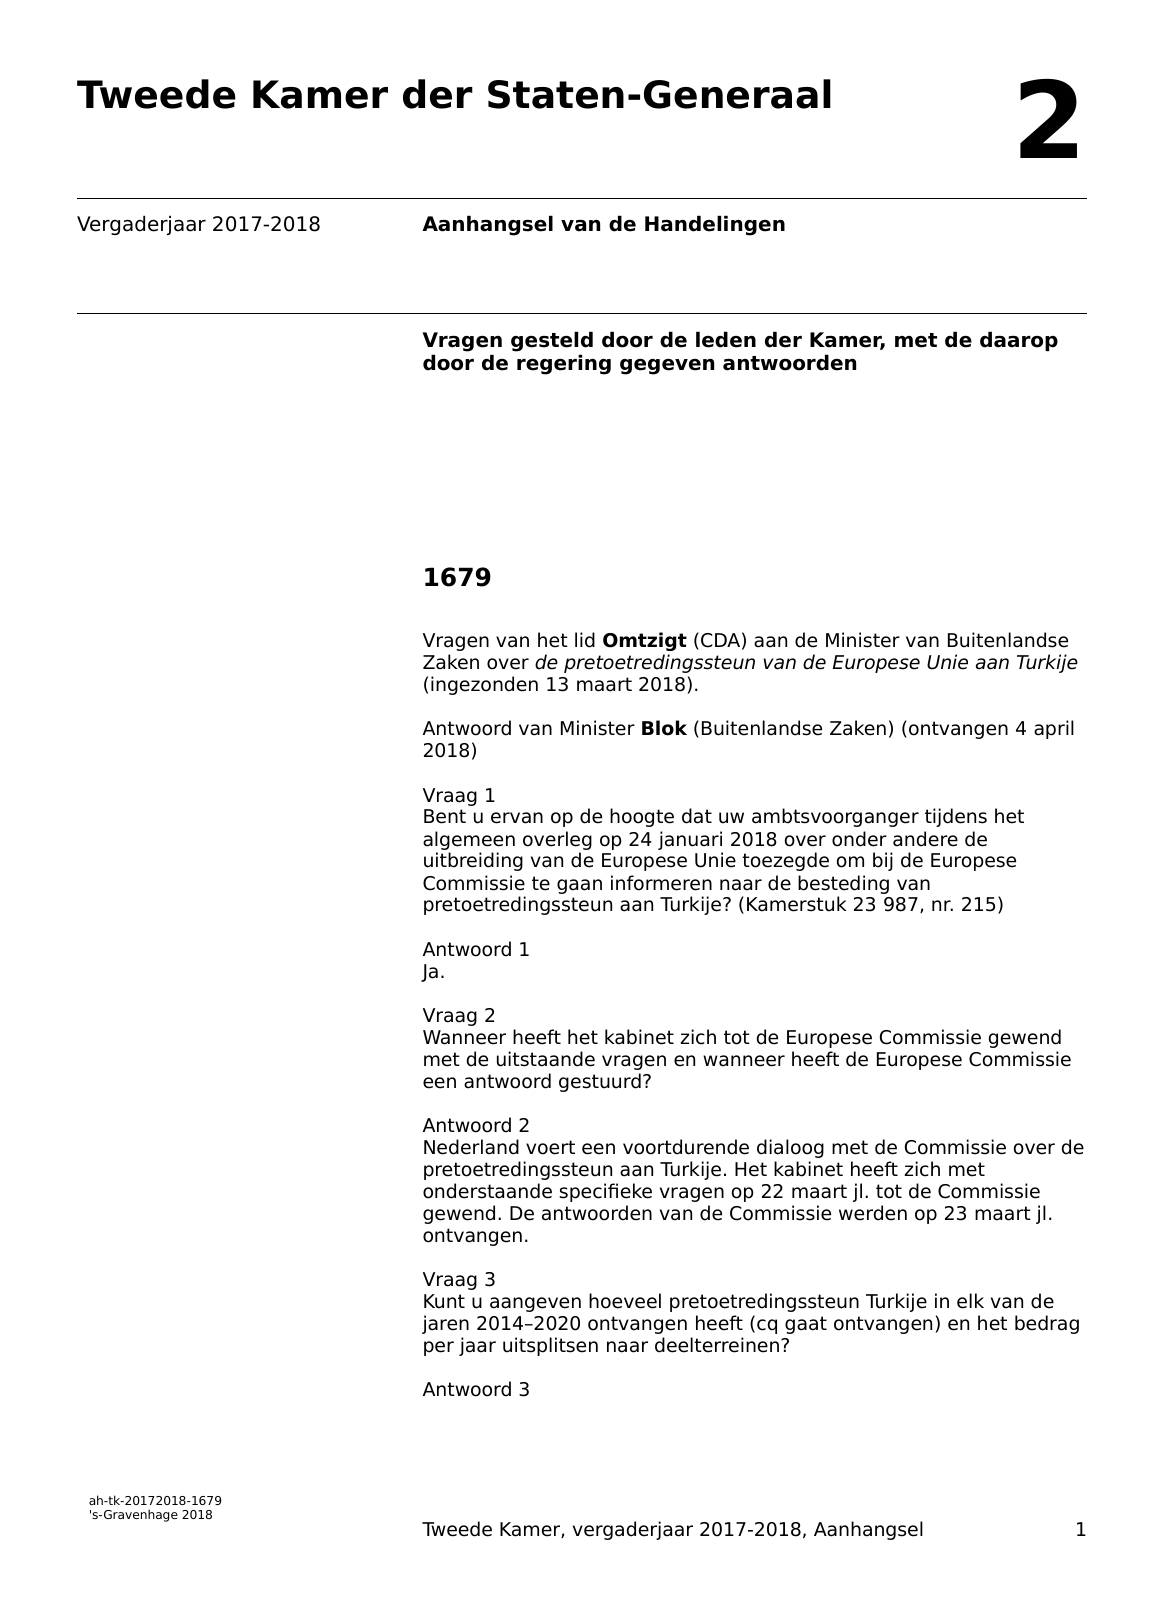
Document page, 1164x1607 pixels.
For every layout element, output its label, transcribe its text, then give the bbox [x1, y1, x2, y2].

text ah-tk-20172018-1679 [88, 1494, 323, 1508]
text Wanneer heeft het kabinet zich tot de Europese Commissie gewend met de uitstaande vragen en wanneer heeft de Europese Commissie een antwoord gestuurd? [422, 1027, 1087, 1093]
text Antwoord 1 [422, 938, 1087, 961]
table_cell [77, 314, 422, 375]
table_cell Vragen gesteld door de leden der Kamer, met de daarop door de regering gegeven antwoorden [422, 314, 1087, 375]
text Nederland voert een voortdurende dialoog met de Commissie over de pretoetredingssteun aan Turkije. Het kabinet heeft zich met onderstaande specifieke vragen op 22 maart jl. tot de Commissie gewend. De antwoorden van de Commissie werden op 23 maart jl. ontvangen. [422, 1137, 1087, 1247]
text Vraag 3 [422, 1269, 1087, 1291]
table_header Tweede Kamer der Staten-Generaal [77, 59, 886, 198]
table_cell Aanhangsel van de Handelingen [422, 199, 1087, 313]
text 's-Gravenhage 2018 [88, 1508, 323, 1522]
text Ja. [422, 961, 1087, 982]
text Antwoord 3 [422, 1379, 1087, 1401]
text Vragen van het lid Omtzigt (CDA) aan de Minister van Buitenlandse Zaken over de pretoetredingssteun van de Europese Unie aan Turkije (ingezonden 13 maart 2018). [422, 630, 1087, 696]
text 1679 [422, 563, 1087, 592]
table_cell Vergaderjaar 2017-2018 [77, 199, 422, 313]
text Antwoord 2 [422, 1115, 1087, 1137]
table_header 2 [886, 59, 1087, 198]
text Bent u ervan op de hoogte dat uw ambtsvoorganger tijdens het algemeen overleg op 24 januari 2018 over onder andere de uitbreiding van de Europese Unie toezegde om bij de Europese Commissie te gaan informeren naar de besteding van pretoetredingssteun aan Turkije? (Kamerstuk 23 987, nr. 215) [422, 806, 1087, 916]
text Vraag 1 [422, 784, 1087, 806]
text Kunt u aangeven hoeveel pretoetredingssteun Turkije in elk van de jaren 2014–2020 ontvangen heeft (cq gaat ontvangen) en het bedrag per jaar uitsplitsen naar deelterreinen? [422, 1291, 1087, 1357]
text Vraag 2 [422, 1005, 1087, 1027]
text Antwoord van Minister Blok (Buitenlandse Zaken) (ontvangen 4 april 2018) [422, 718, 1087, 762]
